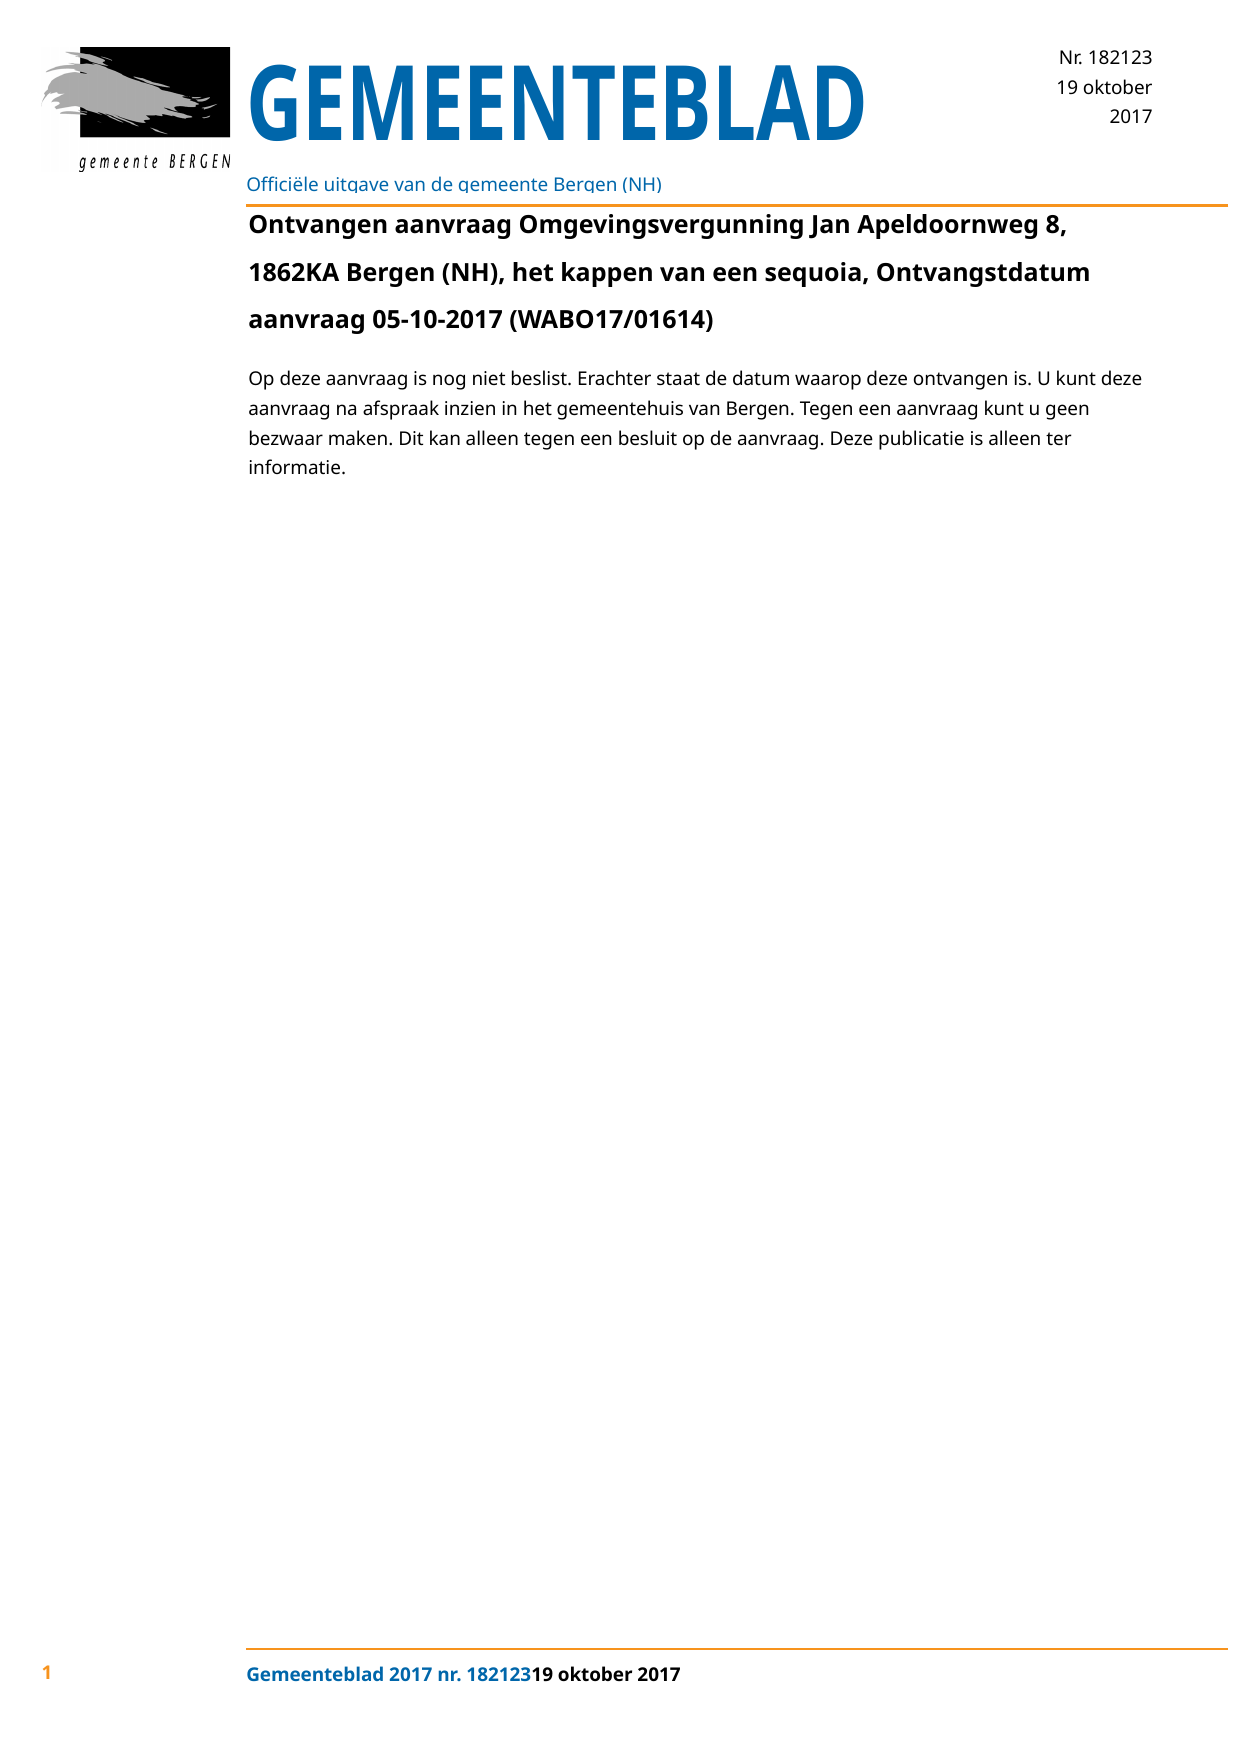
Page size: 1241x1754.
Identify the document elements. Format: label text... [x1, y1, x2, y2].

text Ontvangen aanvraag Omgevingsvergunning Jan Apeldoornweg 8, 1862KA Bergen (NH), het kappen van een sequoia, Ontvangstdatum aanvraag 05-10-2017 (WABO17/01614) [248, 207, 1152, 336]
text Op deze aanvraag is nog niet beslist. Erachter staat de datum waarop deze ontvangen is. U kunt deze aanvraag na afspraak inzien in het gemeentehuis van Bergen. Tegen een aanvraag kunt u geen bezwaar maken. Dit kan alleen tegen een besluit op de aanvraag. Deze publicatie is alleen ter informatie. [248, 366, 1152, 480]
picture [41, 47, 231, 172]
